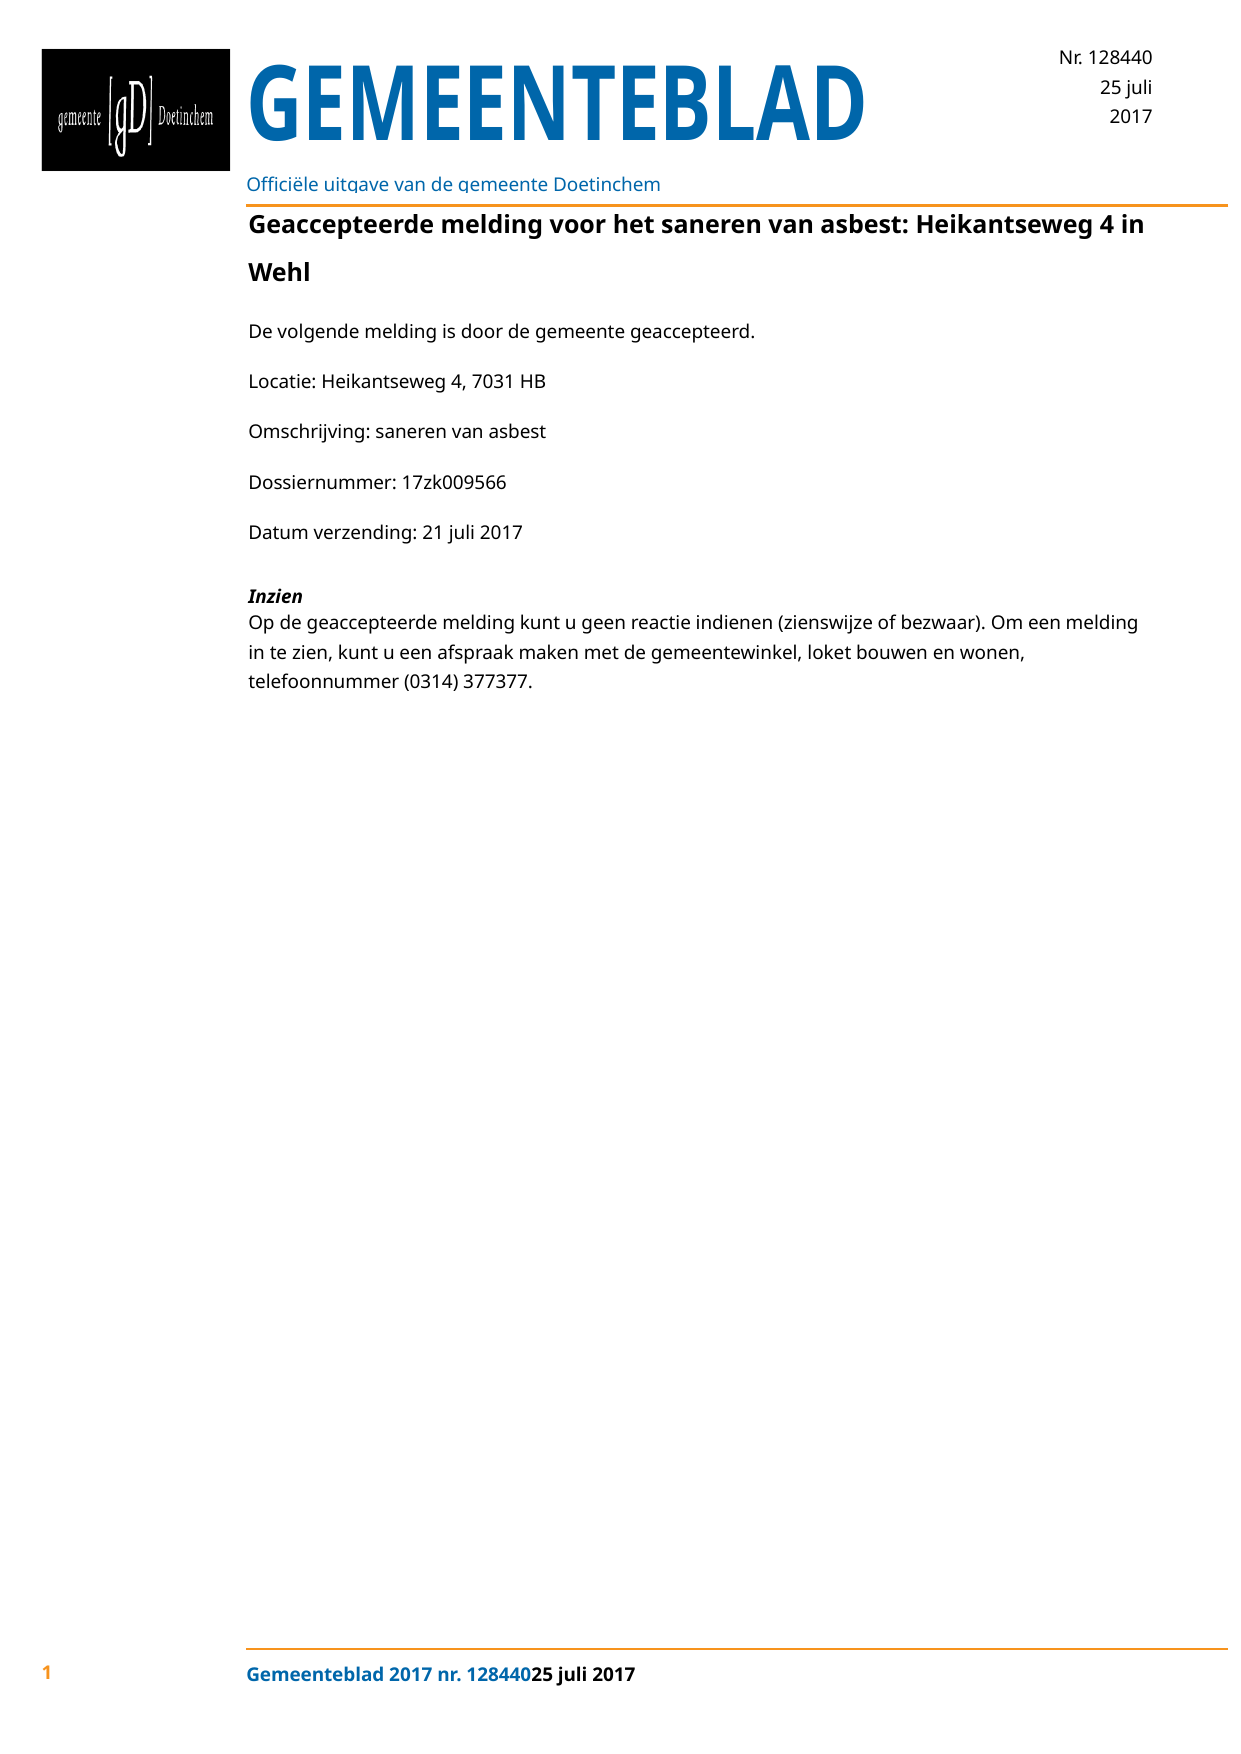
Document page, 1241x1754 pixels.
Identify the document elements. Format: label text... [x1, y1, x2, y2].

text Omschrijving: saneren van asbest [248, 419, 1152, 444]
text Op de geaccepteerde melding kunt u geen reactie indienen (zienswijze of bezwaar). Om een melding in te zien, kunt u een afspraak maken met de gemeentewinkel, loket bouwen en wonen, telefoonnummer (0314) 377377. [248, 609, 1152, 694]
text Dossiernummer: 17zk009566 [248, 469, 1152, 495]
text De volgende melding is door de gemeente geaccepteerd. [248, 318, 1152, 344]
picture [41, 47, 231, 172]
text Datum verzending: 21 juli 2017 [248, 519, 1152, 545]
text Locatie: Heikantseweg 4, 7031 HB [248, 368, 1152, 394]
text Geaccepteerde melding voor het saneren van asbest: Heikantseweg 4 in Wehl [248, 207, 1152, 288]
text Inzien [248, 583, 1152, 609]
